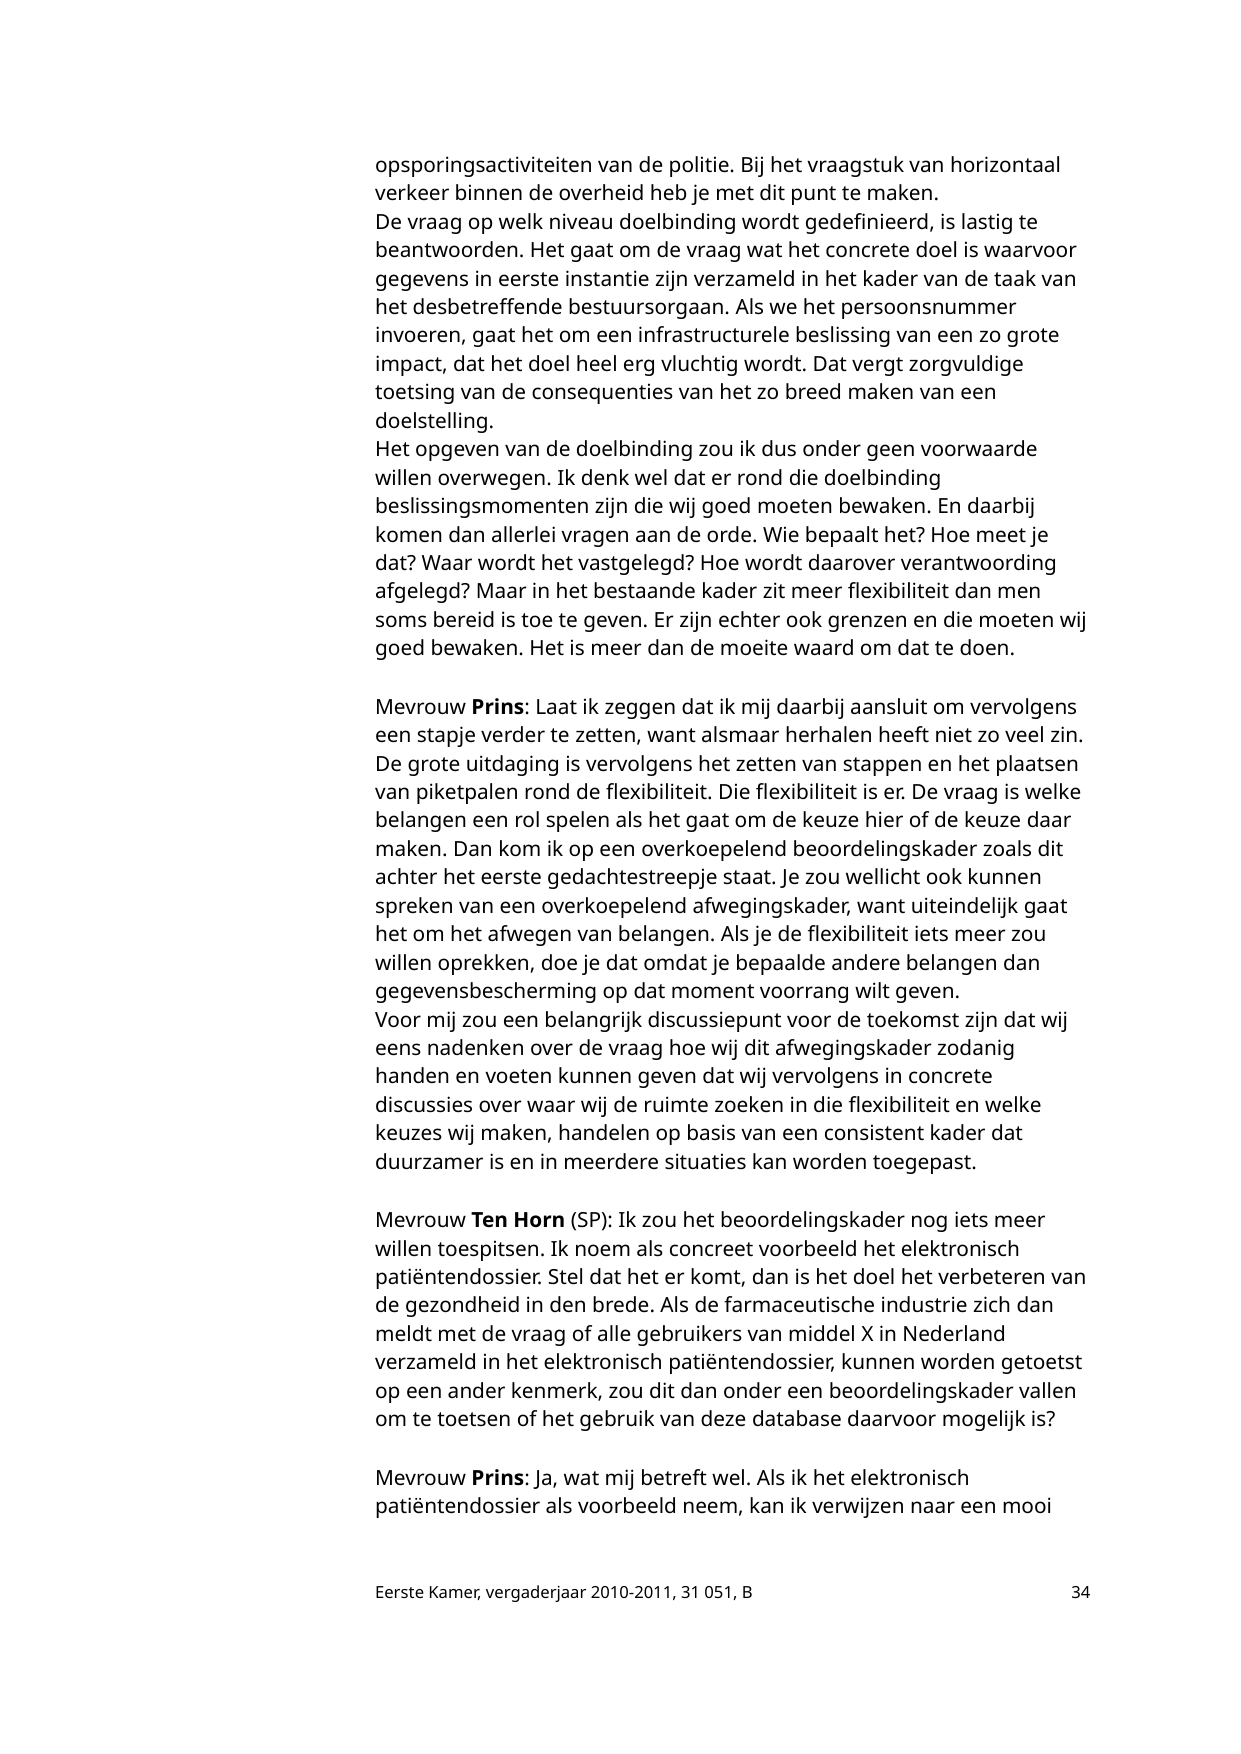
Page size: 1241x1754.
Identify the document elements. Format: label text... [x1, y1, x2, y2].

text Mevrouw Prins: Laat ik zeggen dat ik mij daarbij aansluit om vervolgens een stapje verder te zetten, want alsmaar herhalen heeft niet zo veel zin. De grote uitdaging is vervolgens het zetten van stappen en het plaatsen van piketpalen rond de flexibiliteit. Die flexibiliteit is er. De vraag is welke belangen een rol spelen als het gaat om de keuze hier of de keuze daar maken. Dan kom ik op een overkoepelend beoordelingskader zoals dit achter het eerste gedachtestreepje staat. Je zou wellicht ook kunnen spreken van een overkoepelend afwegingskader, want uiteindelijk gaat het om het afwegen van belangen. Als je de flexibiliteit iets meer zou willen oprekken, doe je dat omdat je bepaalde andere belangen dan gegevensbescherming op dat moment voorrang wilt geven. [375, 692, 1090, 1005]
text Mevrouw Ten Horn (SP): Ik zou het beoordelingskader nog iets meer willen toespitsen. Ik noem als concreet voorbeeld het elektronisch patiëntendossier. Stel dat het er komt, dan is het doel het verbeteren van de gezondheid in den brede. Als de farmaceutische industrie zich dan meldt met de vraag of alle gebruikers van middel X in Nederland verzameld in het elektronisch patiëntendossier, kunnen worden getoetst op een ander kenmerk, zou dit dan onder een beoordelingskader vallen om te toetsen of het gebruik van deze database daarvoor mogelijk is? [375, 1205, 1090, 1433]
text De vraag op welk niveau doelbinding wordt gedefinieerd, is lastig te beantwoorden. Het gaat om de vraag wat het concrete doel is waarvoor gegevens in eerste instantie zijn verzameld in het kader van de taak van het desbetreffende bestuursorgaan. Als we het persoonsnummer invoeren, gaat het om een infrastructurele beslissing van een zo grote impact, dat het doel heel erg vluchtig wordt. Dat vergt zorgvuldige toetsing van de consequenties van het zo breed maken van een doelstelling. [375, 207, 1090, 434]
text Mevrouw Prins: Ja, wat mij betreft wel. Als ik het elektronisch patiëntendossier als voorbeeld neem, kan ik verwijzen naar een mooi [375, 1463, 1090, 1520]
text Voor mij zou een belangrijk discussiepunt voor de toekomst zijn dat wij eens nadenken over de vraag hoe wij dit afwegingskader zodanig handen en voeten kunnen geven dat wij vervolgens in concrete discussies over waar wij de ruimte zoeken in die flexibiliteit en welke keuzes wij maken, handelen op basis van een consistent kader dat duurzamer is en in meerdere situaties kan worden toegepast. [375, 1005, 1090, 1175]
text opsporingsactiviteiten van de politie. Bij het vraagstuk van horizontaal verkeer binnen de overheid heb je met dit punt te maken. [375, 150, 1090, 207]
text Het opgeven van de doelbinding zou ik dus onder geen voorwaarde willen overwegen. Ik denk wel dat er rond die doelbinding beslissingsmomenten zijn die wij goed moeten bewaken. En daarbij komen dan allerlei vragen aan de orde. Wie bepaalt het? Hoe meet je dat? Waar wordt het vastgelegd? Hoe wordt daarover verantwoording afgelegd? Maar in het bestaande kader zit meer flexibiliteit dan men soms bereid is toe te geven. Er zijn echter ook grenzen en die moeten wij goed bewaken. Het is meer dan de moeite waard om dat te doen. [375, 434, 1090, 662]
